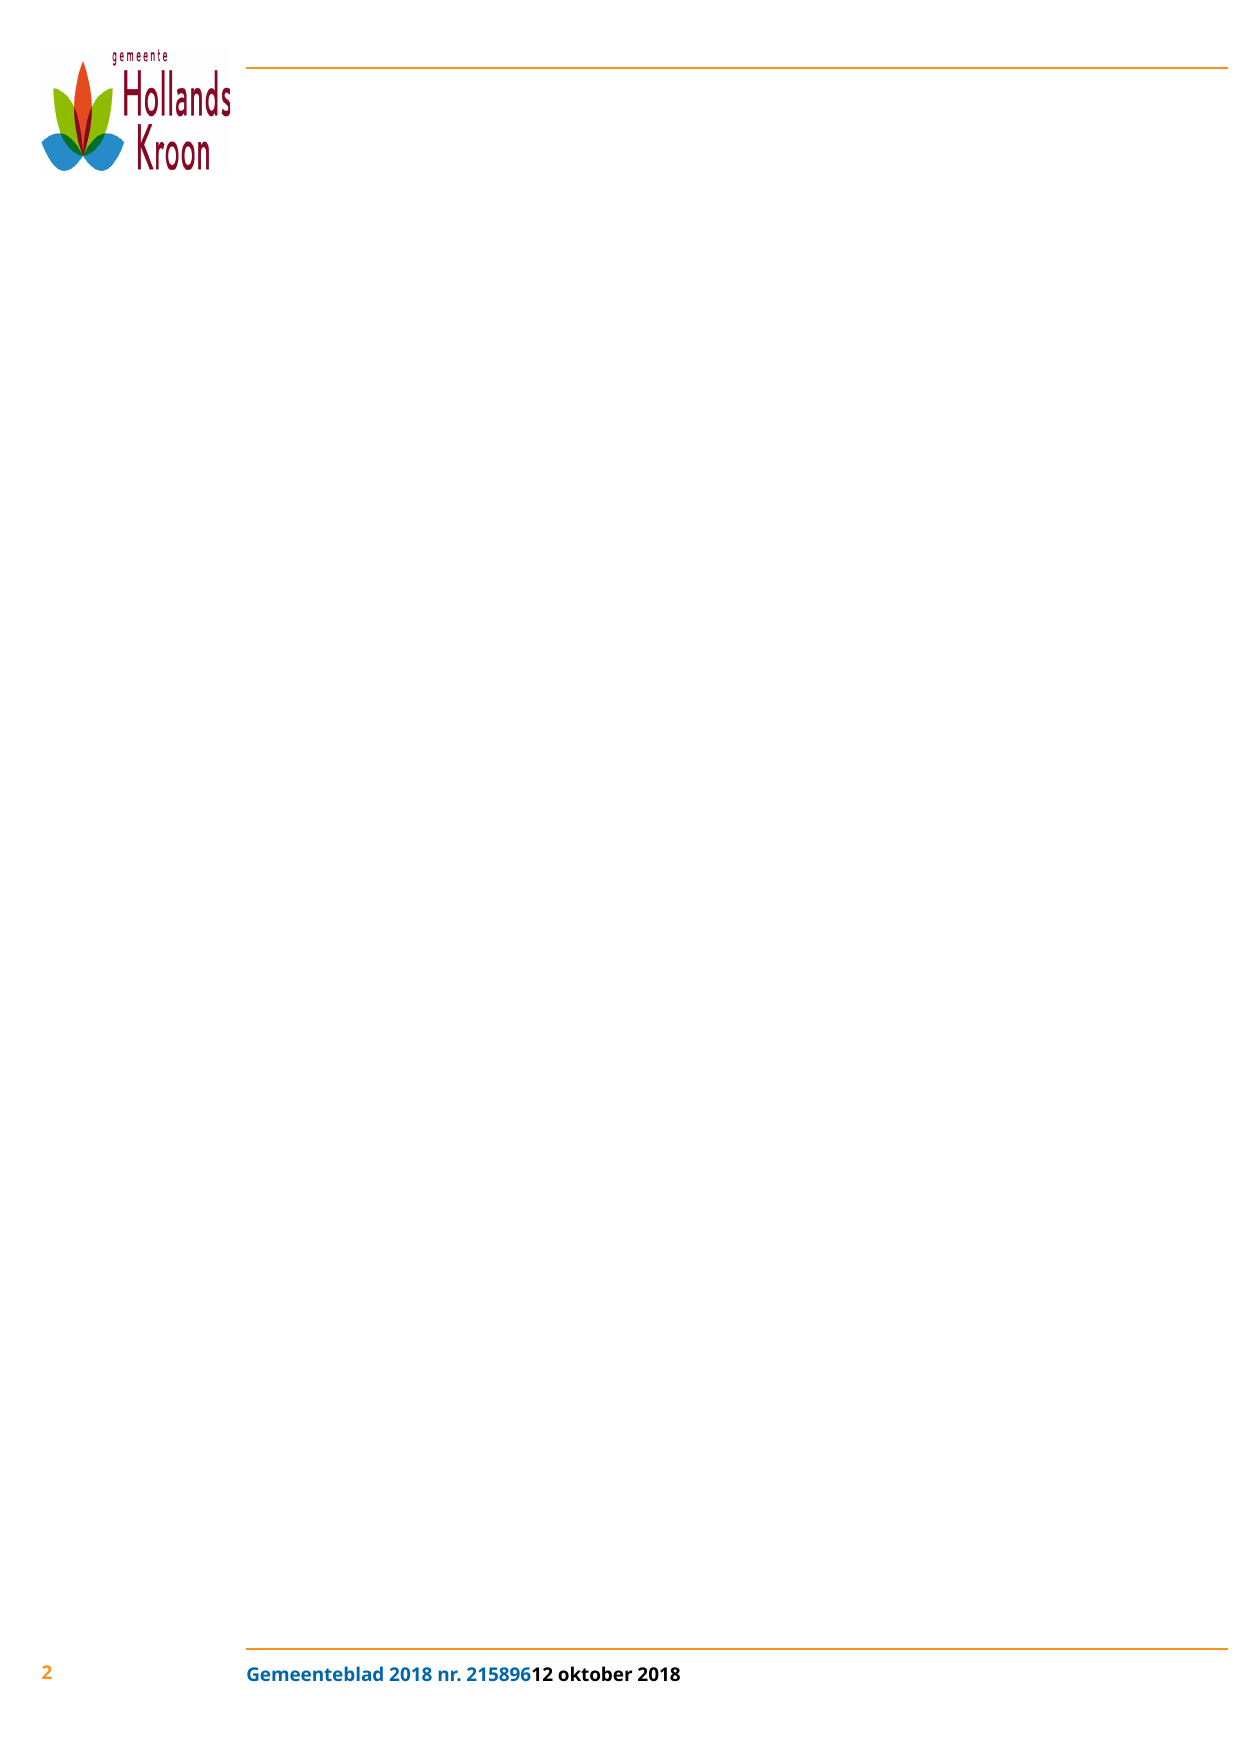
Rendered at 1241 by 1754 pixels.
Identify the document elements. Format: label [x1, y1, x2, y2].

picture [41, 47, 231, 172]
